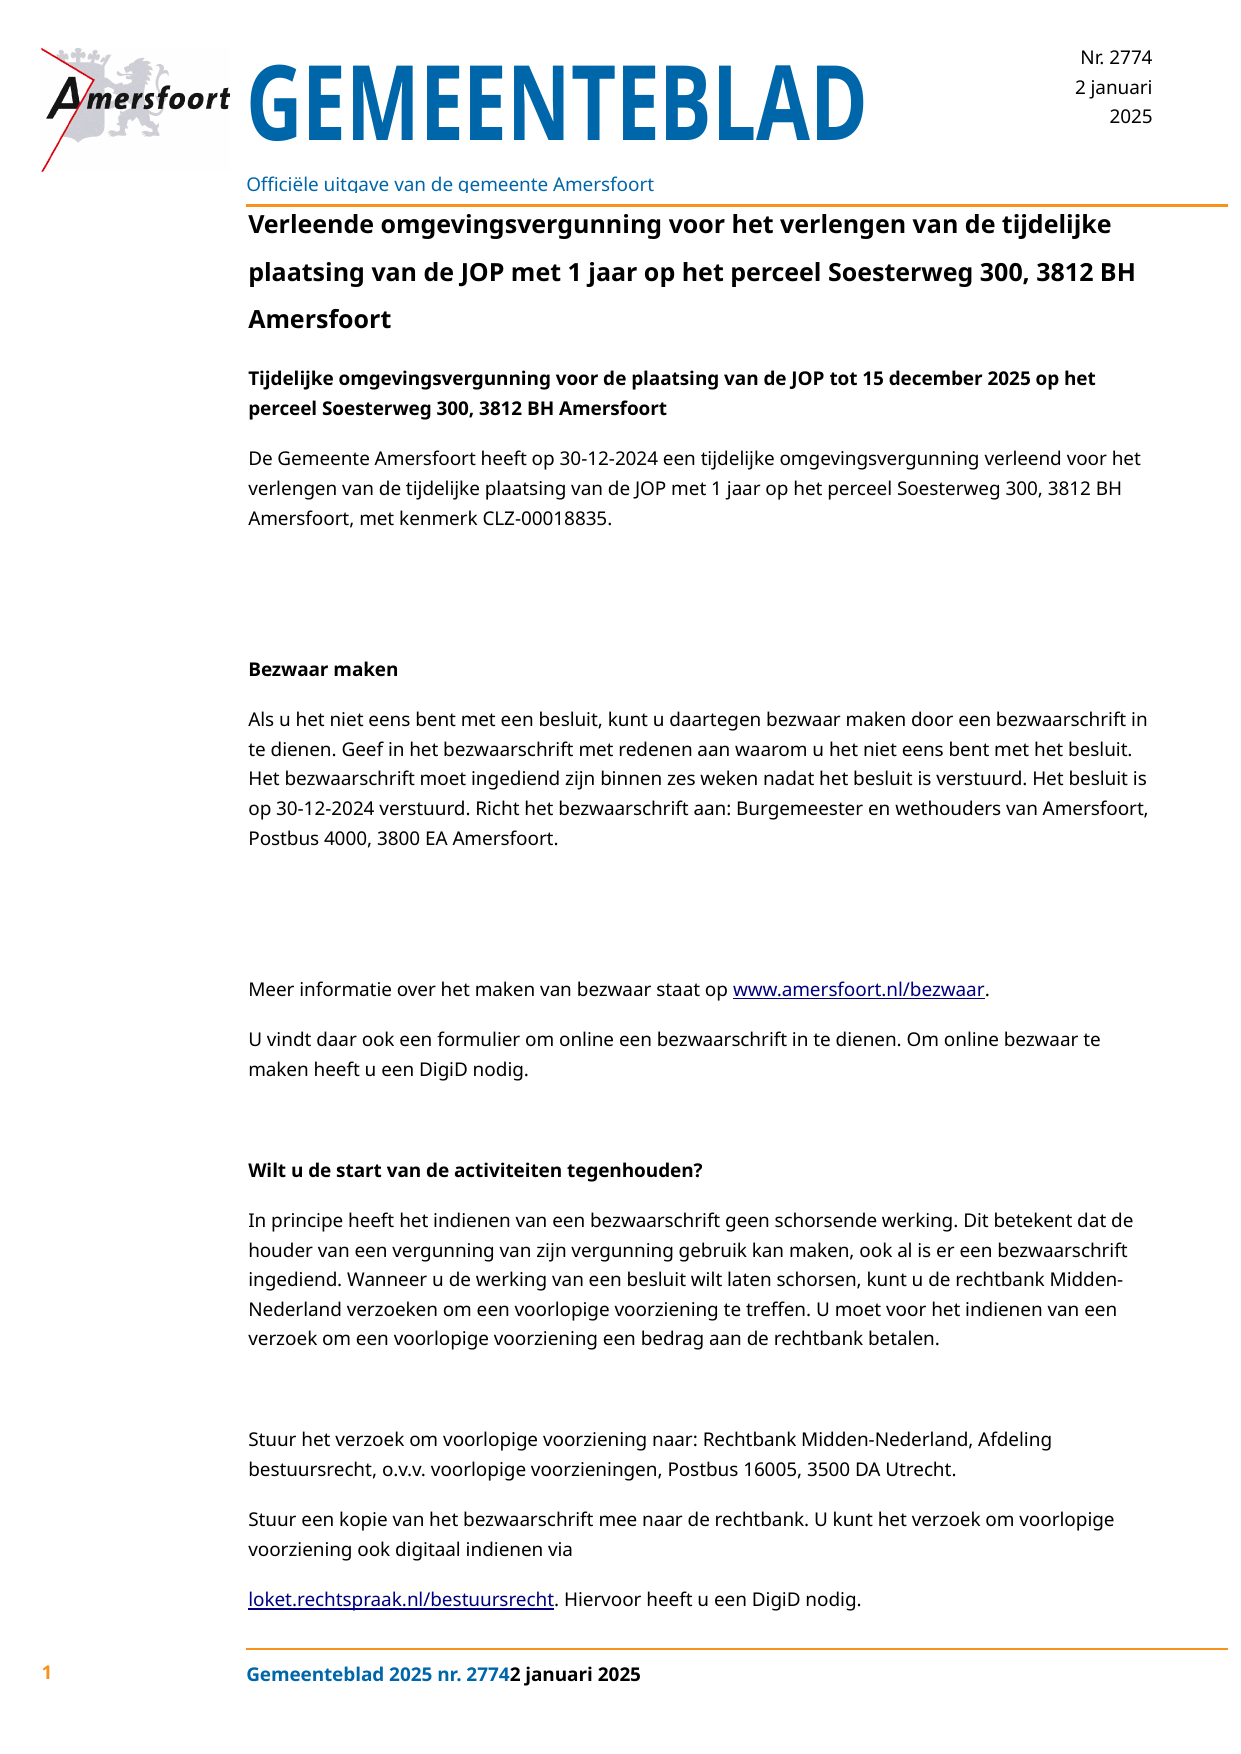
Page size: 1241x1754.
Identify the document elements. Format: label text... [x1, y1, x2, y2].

text Tijdelijke omgevingsvergunning voor de plaatsing van de JOP tot 15 december 2025 op het perceel Soesterweg 300, 3812 BH Amersfoort [248, 366, 1152, 421]
text loket.rechtspraak.nl/bestuursrecht. Hiervoor heeft u een DigiD nodig. [248, 1586, 1152, 1612]
text Wilt u de start van de activiteiten tegenhouden? [248, 1157, 1152, 1182]
text Verleende omgevingsvergunning voor het verlengen van de tijdelijke plaatsing van de JOP met 1 jaar op het perceel Soesterweg 300, 3812 BH Amersfoort [248, 207, 1152, 336]
text Meer informatie over het maken van bezwaar staat op www.amersfoort.nl/bezwaar. [248, 976, 1152, 1002]
text De Gemeente Amersfoort heeft op 30-12-2024 een tijdelijke omgevingsvergunning verleend voor het verlengen van de tijdelijke plaatsing van de JOP met 1 jaar op het perceel Soesterweg 300, 3812 BH Amersfoort, met kenmerk CLZ-00018835. [248, 446, 1152, 530]
picture [41, 47, 231, 172]
text Stuur een kopie van het bezwaarschrift mee naar de rechtbank. U kunt het verzoek om voorlopige voorziening ook digitaal indienen via [248, 1506, 1152, 1562]
text Bezwaar maken [248, 656, 1152, 682]
text In principe heeft het indienen van een bezwaarschrift geen schorsende werking. Dit betekent dat de houder van een vergunning van zijn vergunning gebruik kan maken, ook al is er een bezwaarschrift ingediend. Wanneer u de werking van een besluit wilt laten schorsen, kunt u de rechtbank Midden-Nederland verzoeken om een voorlopige voorziening te treffen. U moet voor het indienen van een verzoek om een voorlopige voorziening een bedrag aan de rechtbank betalen. [248, 1207, 1152, 1351]
text Stuur het verzoek om voorlopige voorziening naar: Rechtbank Midden-Nederland, Afdeling bestuursrecht, o.v.v. voorlopige voorzieningen, Postbus 16005, 3500 DA Utrecht. [248, 1426, 1152, 1482]
text Als u het niet eens bent met een besluit, kunt u daartegen bezwaar maken door een bezwaarschrift in te dienen. Geef in het bezwaarschrift met redenen aan waarom u het niet eens bent met het besluit. Het bezwaarschrift moet ingediend zijn binnen zes weken nadat het besluit is verstuurd. Het besluit is op 30-12-2024 verstuurd. Richt het bezwaarschrift aan: Burgemeester en wethouders van Amersfoort, Postbus 4000, 3800 EA Amersfoort. [248, 706, 1152, 850]
text U vindt daar ook een formulier om online een bezwaarschrift in te dienen. Om online bezwaar te maken heeft u een DigiD nodig. [248, 1026, 1152, 1082]
